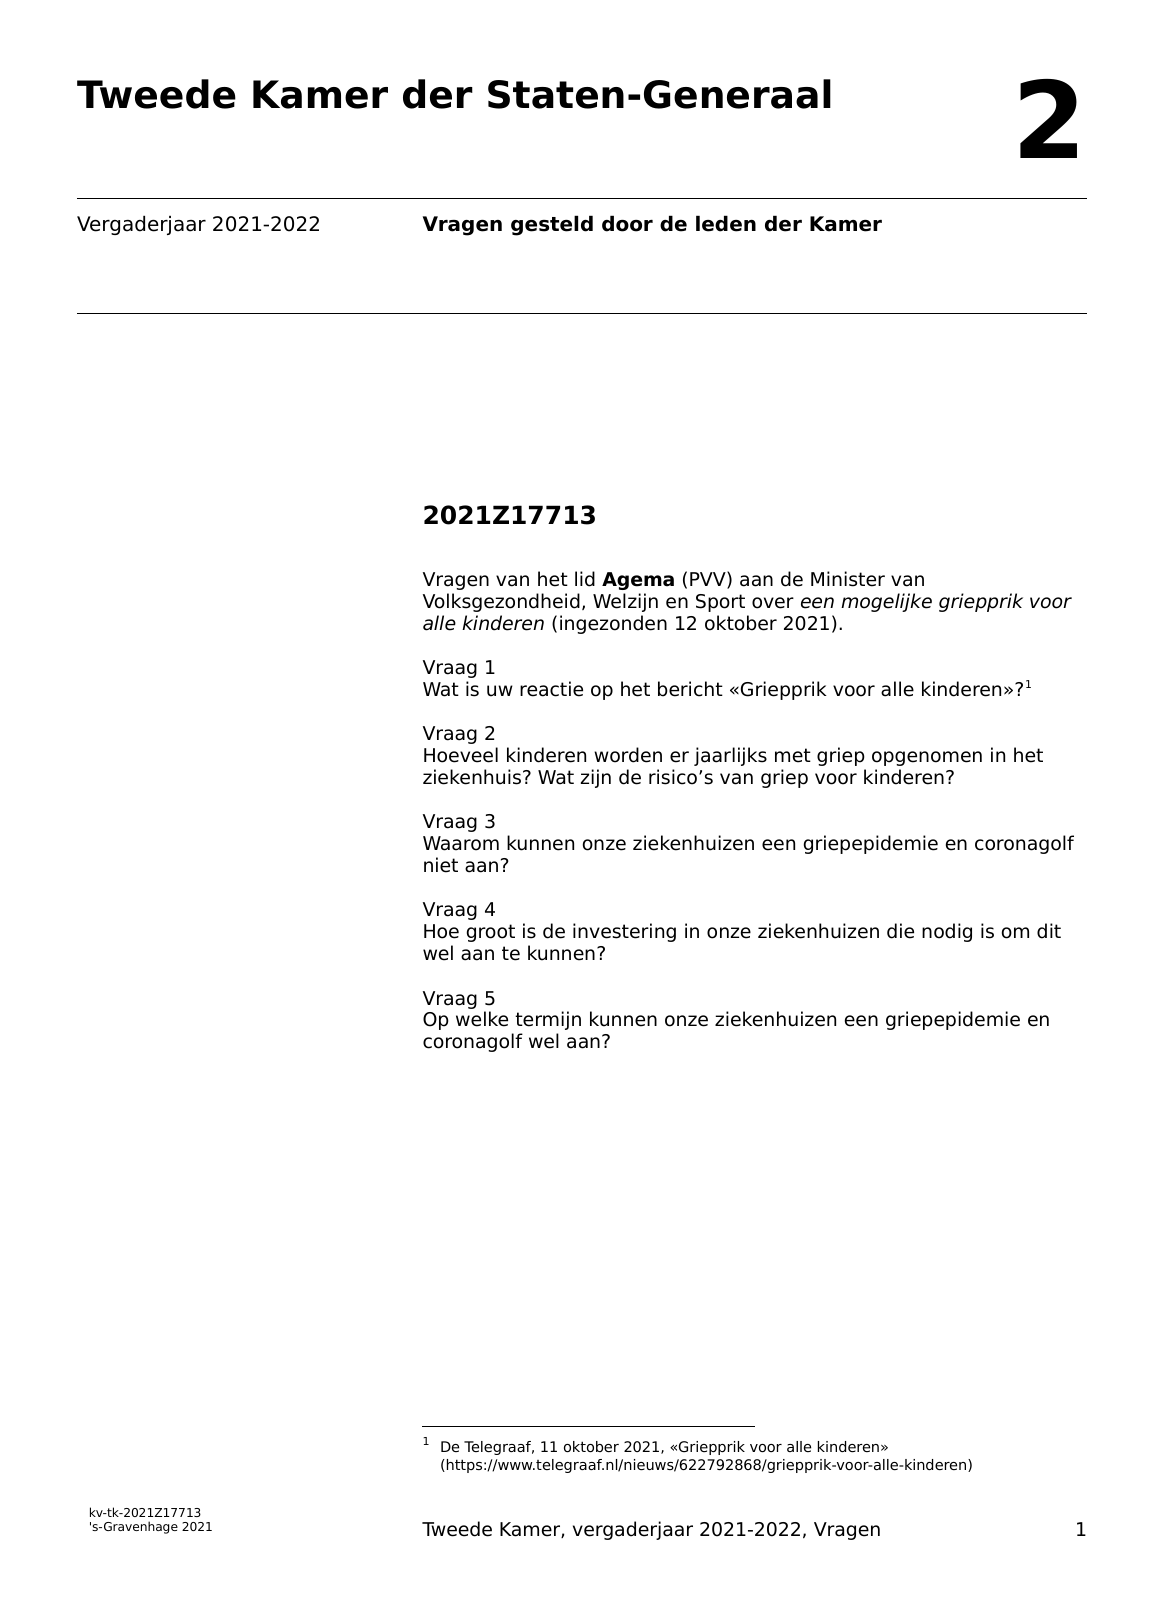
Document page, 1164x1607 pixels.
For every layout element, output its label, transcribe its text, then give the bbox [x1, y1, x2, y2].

text Vraag 4 [422, 899, 1087, 921]
text Wat is uw reactie op het bericht «Griepprik voor alle kinderen»? [422, 679, 1087, 701]
text Vraag 3 [422, 811, 1087, 833]
text Hoe groot is de investering in onze ziekenhuizen die nodig is om dit wel aan te kunnen? [422, 921, 1087, 965]
text Hoeveel kinderen worden er jaarlijks met griep opgenomen in het ziekenhuis? Wat zijn de risico’s van griep voor kinderen? [422, 745, 1087, 789]
text Vraag 5 [422, 987, 1087, 1009]
table_cell Vergaderjaar 2021-2022 [77, 199, 422, 313]
text Vraag 1 [422, 657, 1087, 679]
text kv-tk-2021Z17713 [88, 1506, 323, 1520]
text Vragen van het lid Agema (PVV) aan de Minister van Volksgezondheid, Welzijn en Sport over een mogelijke griepprik voor alle kinderen (ingezonden 12 oktober 2021). [422, 569, 1087, 635]
table_header 2 [886, 59, 1087, 198]
text De Telegraaf, 11 oktober 2021, «Griepprik voor alle kinderen» (https://www.telegraaf.nl/nieuws/622792868/griepprik-voor-alle-kinderen) [422, 1435, 1087, 1474]
text 's-Gravenhage 2021 [88, 1520, 323, 1534]
text Vraag 2 [422, 723, 1087, 745]
text Op welke termijn kunnen onze ziekenhuizen een griepepidemie en coronagolf wel aan? [422, 1009, 1087, 1053]
table_header Tweede Kamer der Staten-Generaal [77, 59, 886, 198]
table_cell Vragen gesteld door de leden der Kamer [422, 199, 1087, 313]
text Waarom kunnen onze ziekenhuizen een griepepidemie en coronagolf niet aan? [422, 833, 1087, 877]
text 2021Z17713 [422, 501, 1087, 531]
